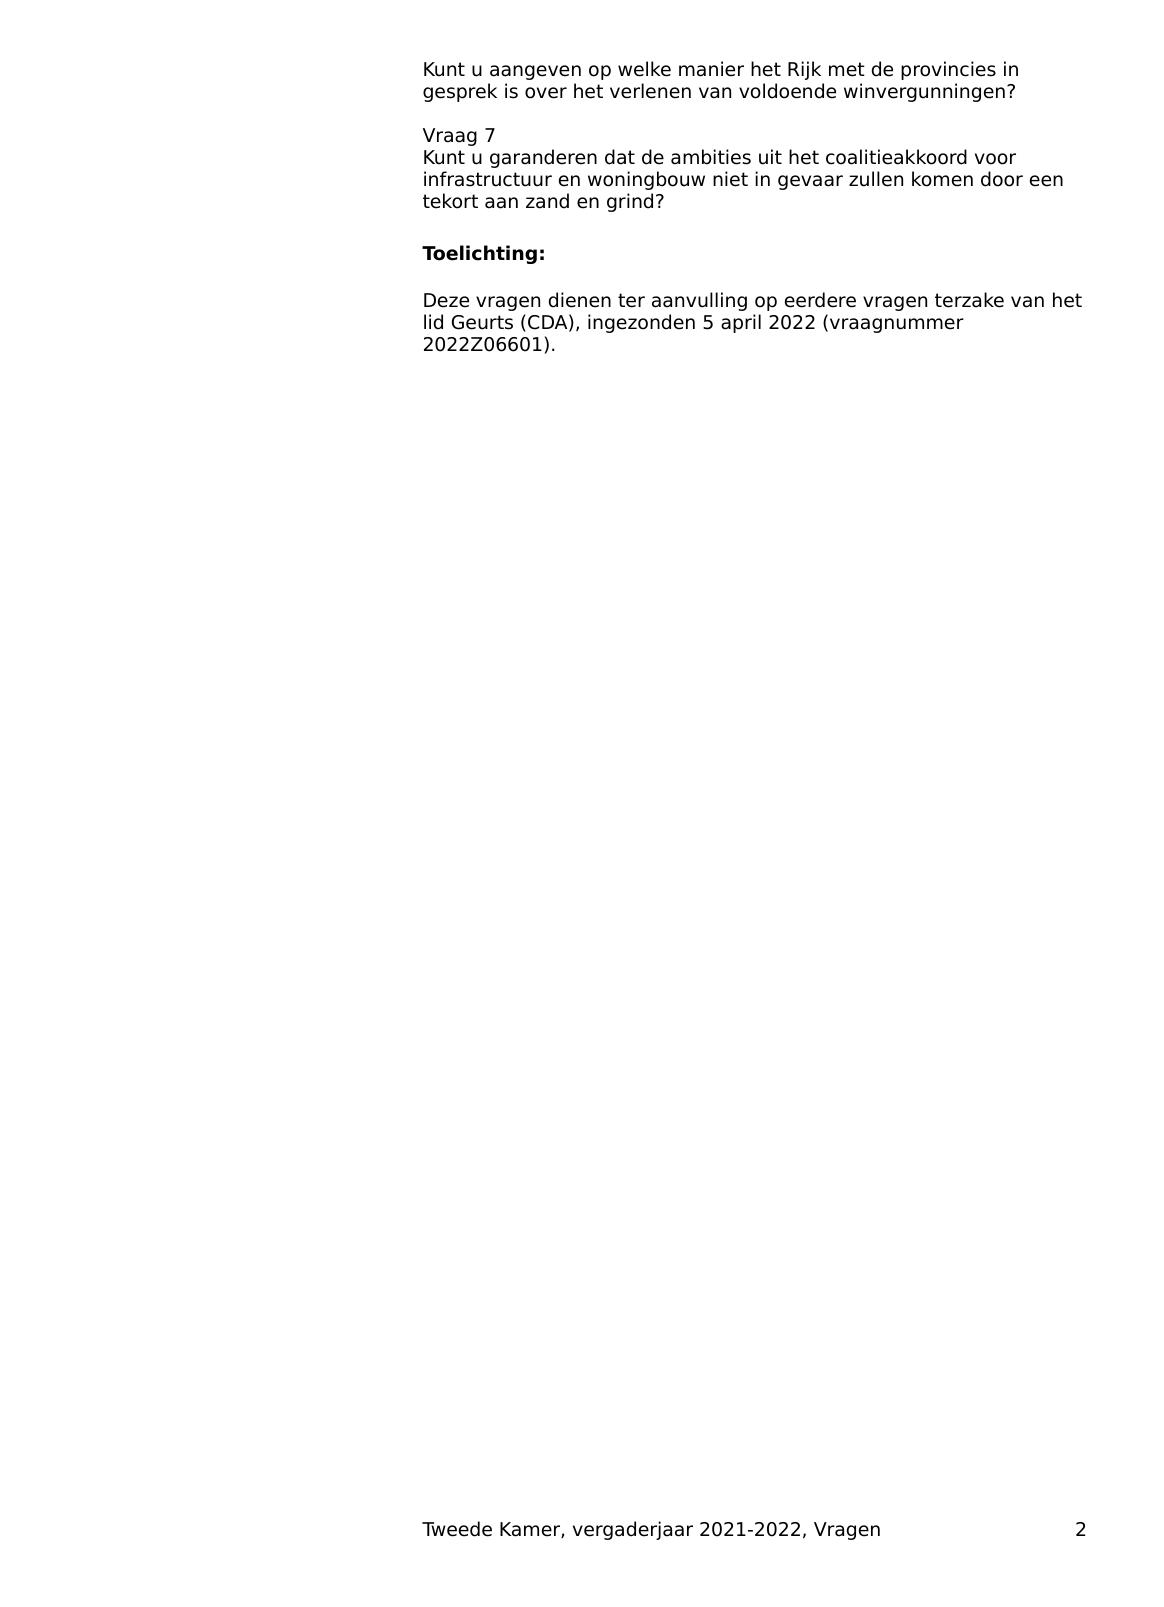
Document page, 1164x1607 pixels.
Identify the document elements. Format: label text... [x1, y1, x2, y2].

subtitle Toelichting: [422, 243, 1087, 265]
text Kunt u garanderen dat de ambities uit het coalitieakkoord voor infrastructuur en woningbouw niet in gevaar zullen komen door een tekort aan zand en grind? [422, 147, 1087, 213]
text Deze vragen dienen ter aanvulling op eerdere vragen terzake van het lid Geurts (CDA), ingezonden 5 april 2022 (vraagnummer 2022Z06601). [422, 290, 1087, 356]
text Vraag 7 [422, 125, 1087, 147]
text Kunt u aangeven op welke manier het Rijk met de provincies in gesprek is over het verlenen van voldoende winvergunningen? [422, 59, 1087, 103]
